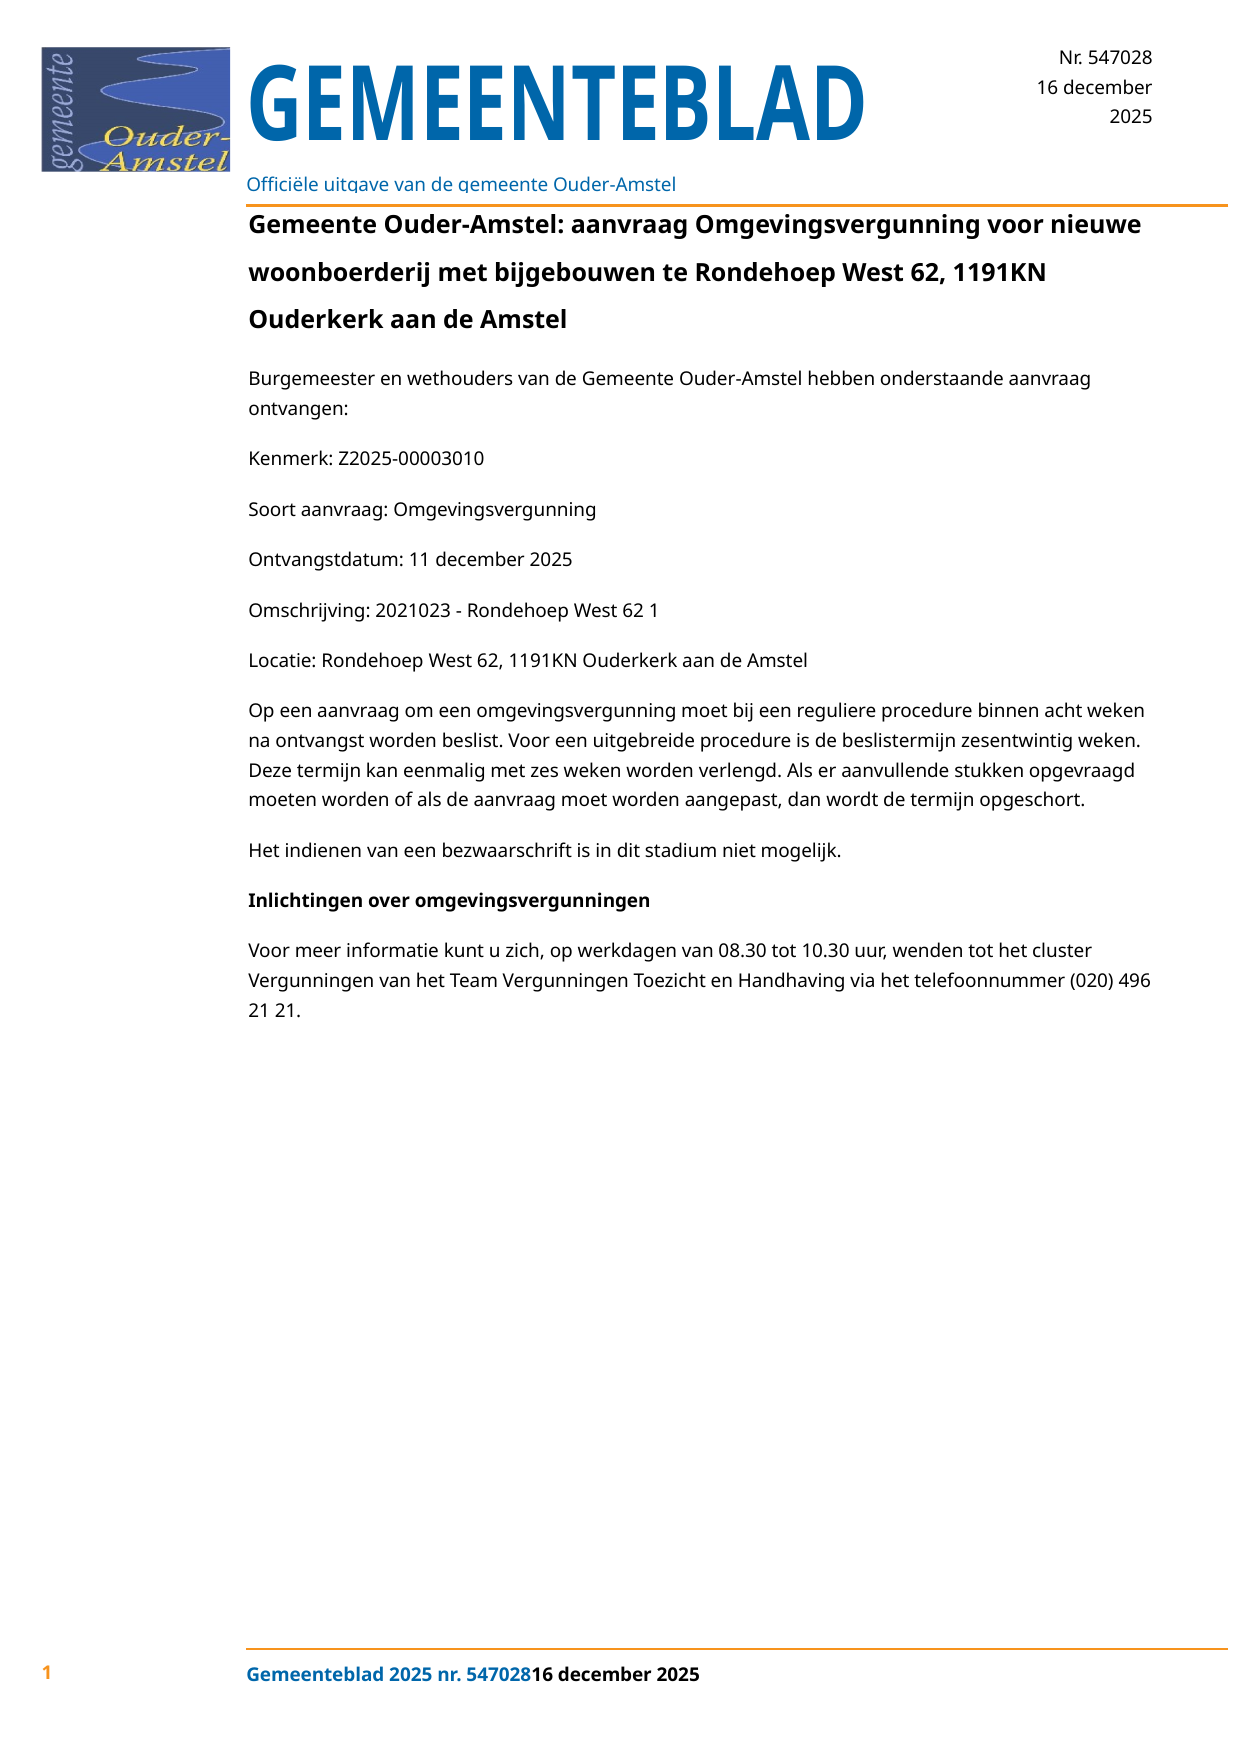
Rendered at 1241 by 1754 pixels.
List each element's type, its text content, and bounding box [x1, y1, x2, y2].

text Omschrijving: 2021023 - Rondehoep West 62 1 [248, 597, 1152, 622]
text Burgemeester en wethouders van de Gemeente Ouder-Amstel hebben onderstaande aanvraag ontvangen: [248, 366, 1152, 421]
text Voor meer informatie kunt u zich, op werkdagen van 08.30 tot 10.30 uur, wenden tot het cluster Vergunningen van het Team Vergunningen Toezicht en Handhaving via het telefoonnummer (020) 496 21 21. [248, 938, 1152, 1022]
text Gemeente Ouder-Amstel: aanvraag Omgevingsvergunning voor nieuwe woonboerderij met bijgebouwen te Rondehoep West 62, 1191KN Ouderkerk aan de Amstel [248, 207, 1152, 336]
text Inlichtingen over omgevingsvergunningen [248, 887, 1152, 913]
picture [41, 47, 231, 172]
text Locatie: Rondehoep West 62, 1191KN Ouderkerk aan de Amstel [248, 647, 1152, 673]
text Kenmerk: Z2025-00003010 [248, 446, 1152, 471]
text Ontvangstdatum: 11 december 2025 [248, 546, 1152, 572]
text Het indienen van een bezwaarschrift is in dit stadium niet mogelijk. [248, 837, 1152, 862]
text Op een aanvraag om een omgevingsvergunning moet bij een reguliere procedure binnen acht weken na ontvangst worden beslist. Voor een uitgebreide procedure is de beslistermijn zesentwintig weken. Deze termijn kan eenmalig met zes weken worden verlengd. Als er aanvullende stukken opgevraagd moeten worden of als de aanvraag moet worden aangepast, dan wordt de termijn opgeschort. [248, 698, 1152, 812]
text Soort aanvraag: Omgevingsvergunning [248, 496, 1152, 522]
